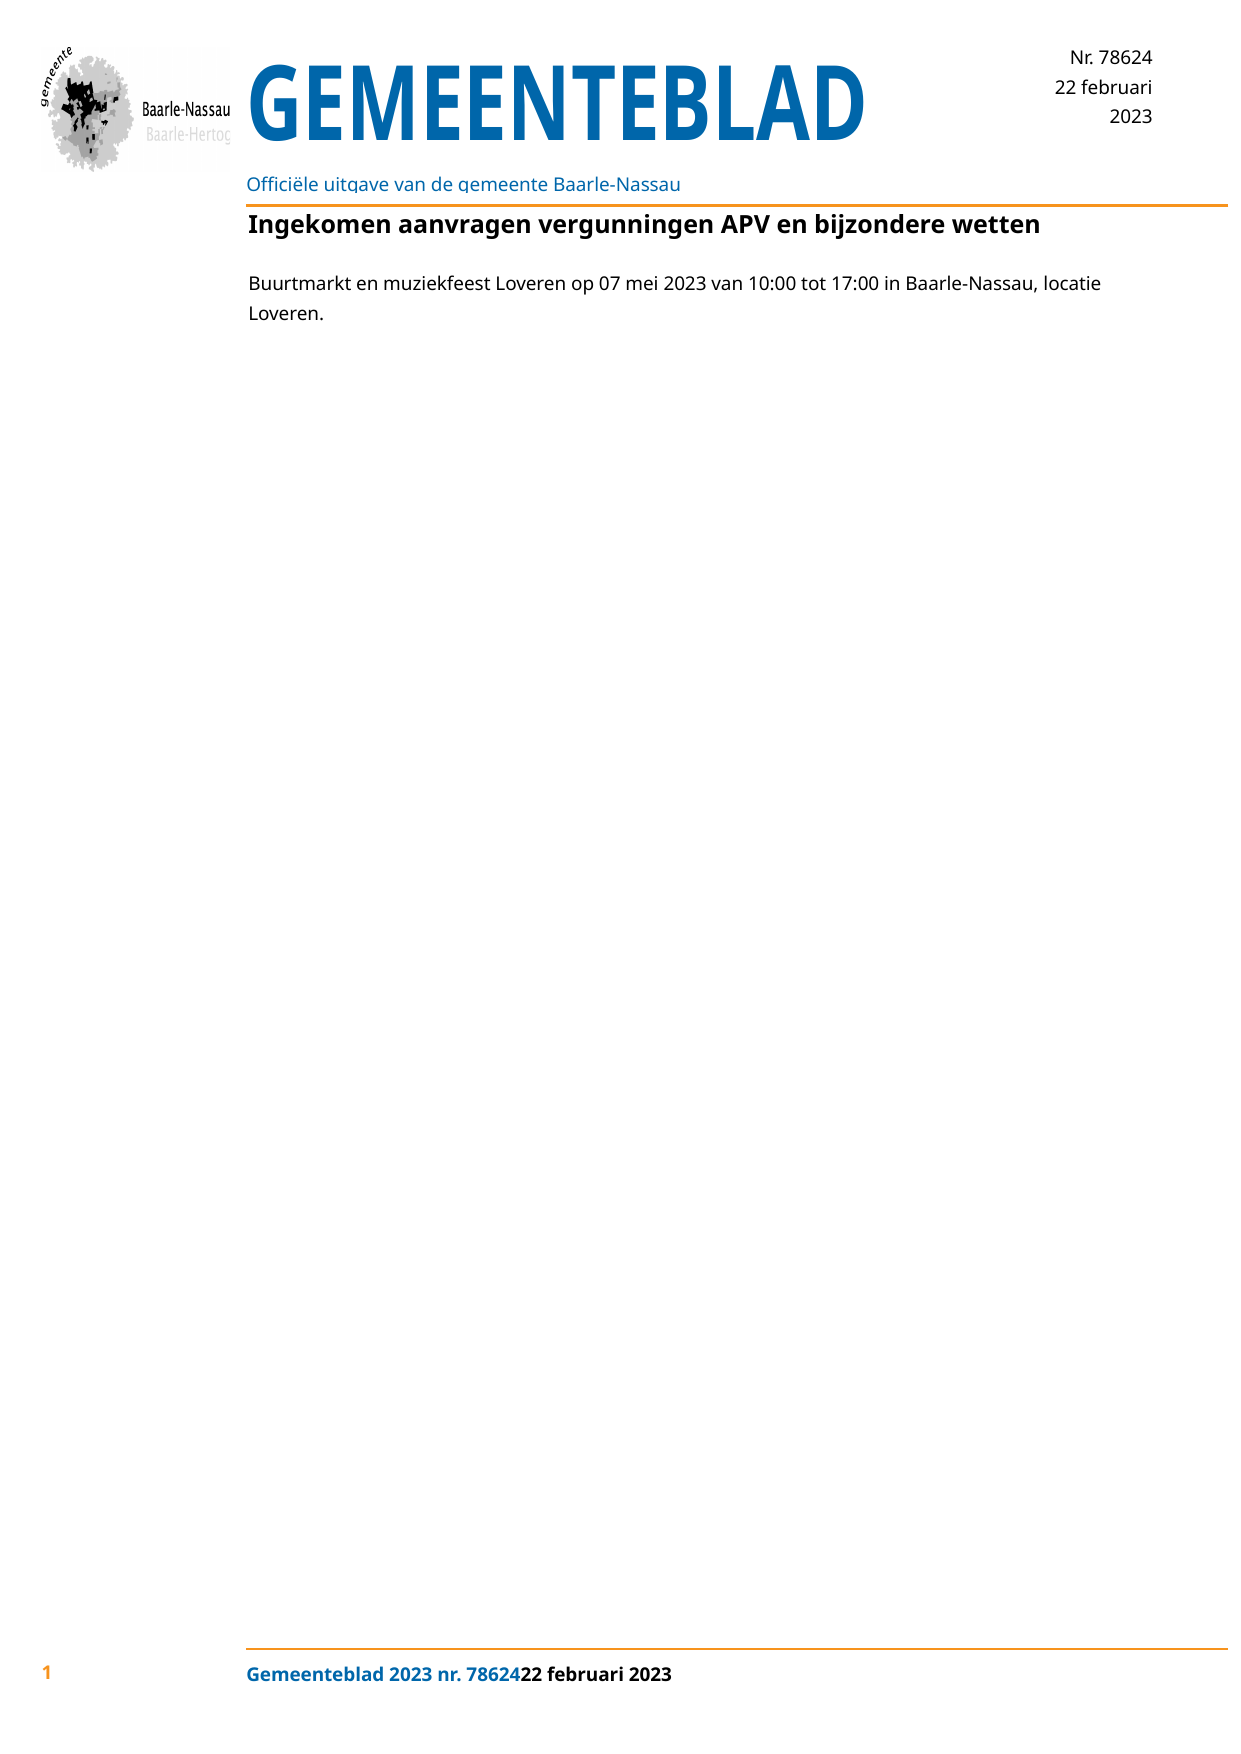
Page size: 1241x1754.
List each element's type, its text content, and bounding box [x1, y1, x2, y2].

text Buurtmarkt en muziekfeest Loveren op 07 mei 2023 van 10:00 tot 17:00 in Baarle-Nassau, locatie Loveren. [248, 270, 1152, 326]
text Ingekomen aanvragen vergunningen APV en bijzondere wetten [248, 207, 1152, 241]
picture [41, 47, 231, 172]
